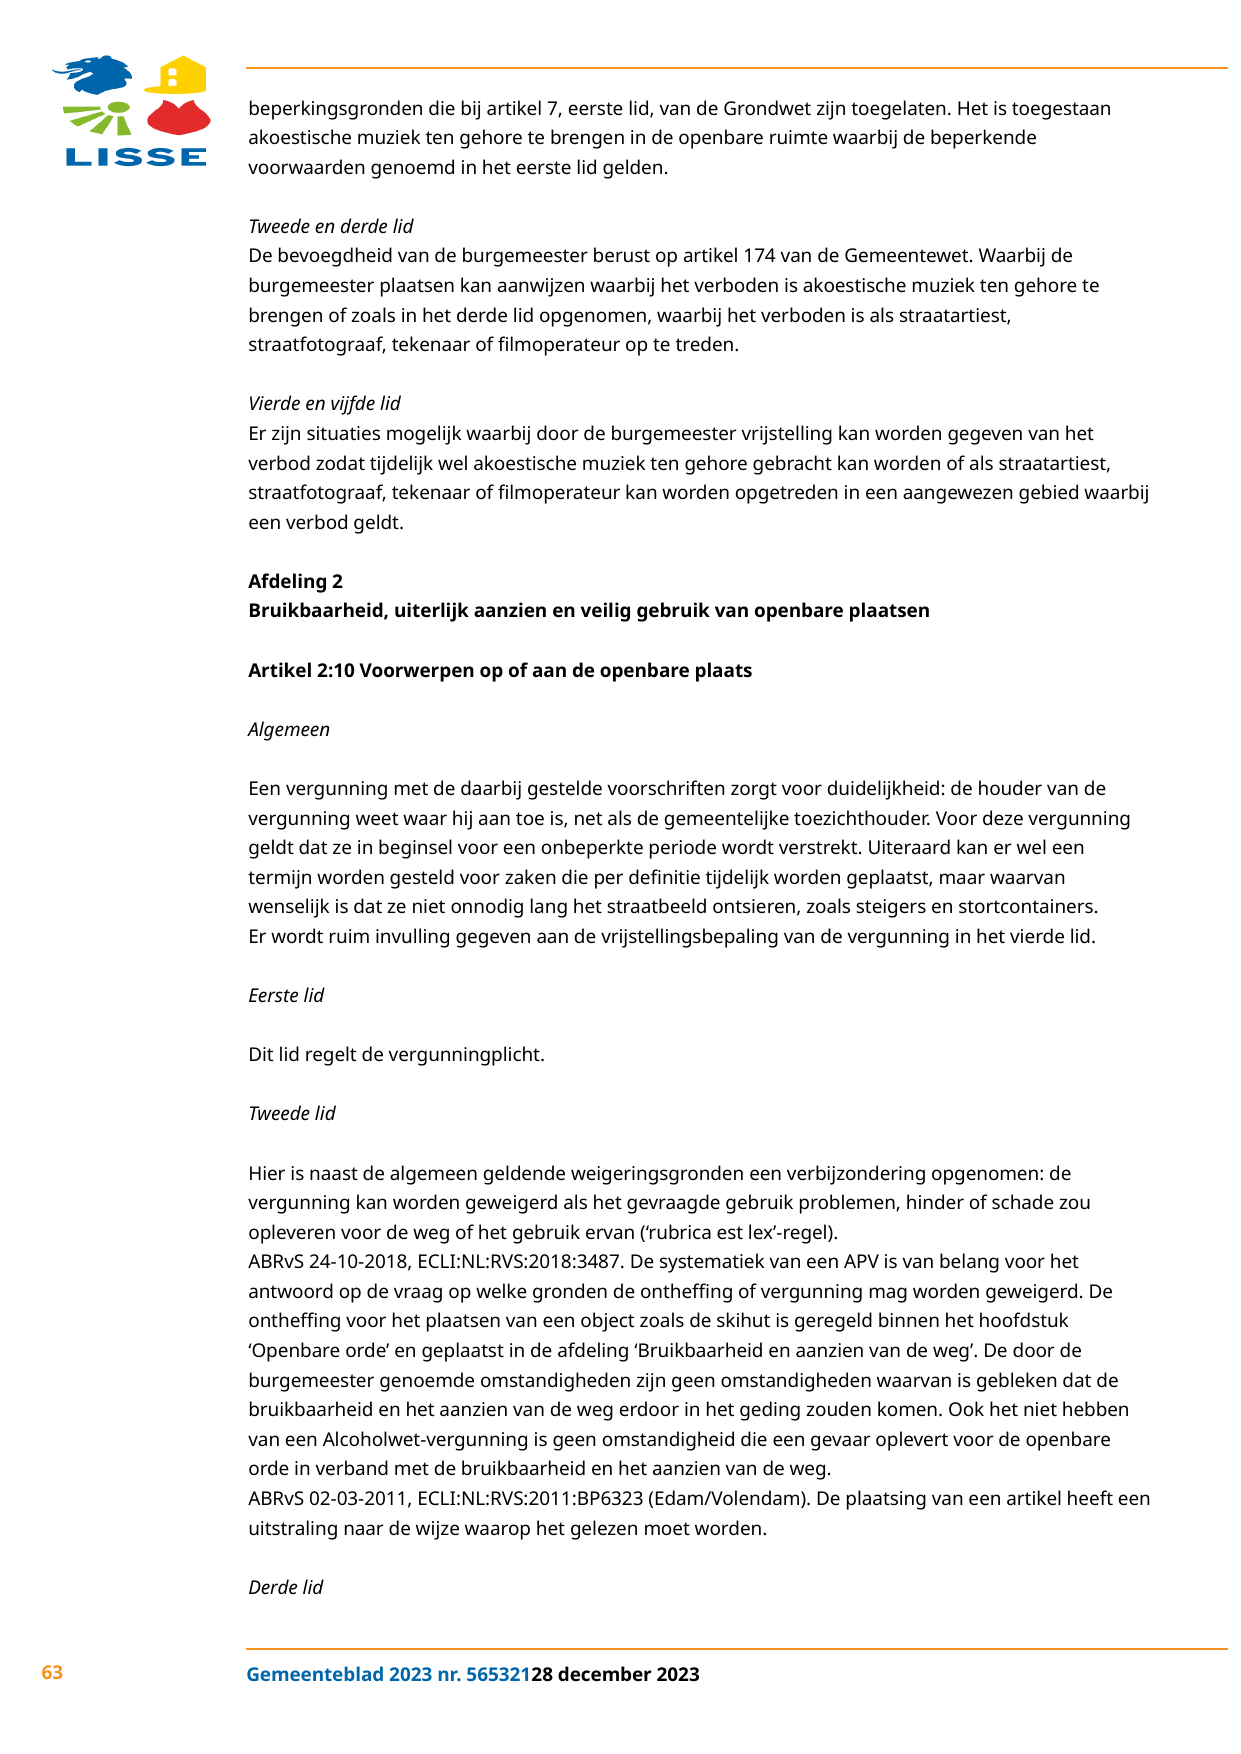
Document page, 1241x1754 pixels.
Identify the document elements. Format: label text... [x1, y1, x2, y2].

text Tweede en derde lid [248, 213, 1152, 239]
picture [41, 47, 231, 172]
text Dit lid regelt de vergunningplicht. [248, 1041, 1152, 1067]
text De bevoegdheid van de burgemeester berust op artikel 174 van de Gemeentewet. Waarbij de burgemeester plaatsen kan aanwijzen waarbij het verboden is akoestische muziek ten gehore te brengen of zoals in het derde lid opgenomen, waarbij het verboden is als straatartiest, straatfotograaf, tekenaar of filmoperateur op te treden. [248, 243, 1152, 357]
text ABRvS 02-03-2011, ECLI:NL:RVS:2011:BP6323 (Edam/Volendam). De plaatsing van een artikel heeft een uitstraling naar de wijze waarop het gelezen moet worden. [248, 1485, 1152, 1541]
text Een vergunning met de daarbij gestelde voorschriften zorgt voor duidelijkheid: de houder van de vergunning weet waar hij aan toe is, net als de gemeentelijke toezichthouder. Voor deze vergunning geldt dat ze in beginsel voor een onbeperkte periode wordt verstrekt. Uiteraard kan er wel een termijn worden gesteld voor zaken die per definitie tijdelijk worden geplaatst, maar waarvan wenselijk is dat ze niet onnodig lang het straatbeeld ontsieren, zoals steigers en stortcontainers. [248, 775, 1152, 919]
text Derde lid [248, 1574, 1152, 1600]
text Hier is naast de algemeen geldende weigeringsgronden een verbijzondering opgenomen: de vergunning kan worden geweigerd als het gevraagde gebruik problemen, hinder of schade zou opleveren voor de weg of het gebruik ervan (‘rubrica est lex’-regel). [248, 1160, 1152, 1245]
text Vierde en vijfde lid [248, 391, 1152, 416]
text Er zijn situaties mogelijk waarbij door de burgemeester vrijstelling kan worden gegeven van het verbod zodat tijdelijk wel akoestische muziek ten gehore gebracht kan worden of als straatartiest, straatfotograaf, tekenaar of filmoperateur kan worden opgetreden in een aangewezen gebied waarbij een verbod geldt. [248, 420, 1152, 535]
text ABRvS 24-10-2018, ECLI:NL:RVS:2018:3487. De systematiek van een APV is van belang voor het antwoord op de vraag op welke gronden de ontheffing of vergunning mag worden geweigerd. De ontheffing voor het plaatsen van een object zoals de skihut is geregeld binnen het hoofdstuk ‘Openbare orde’ en geplaatst in de afdeling ‘Bruikbaarheid en aanzien van de weg’. De door de burgemeester genoemde omstandigheden zijn geen omstandigheden waarvan is gebleken dat de bruikbaarheid en het aanzien van de weg erdoor in het geding zouden komen. Ook het niet hebben van een Alcoholwet-vergunning is geen omstandigheid die een gevaar oplevert voor de openbare orde in verband met de bruikbaarheid en het aanzien van de weg. [248, 1248, 1152, 1481]
text Artikel 2:10 Voorwerpen op of aan de openbare plaats [248, 657, 1152, 683]
text Bruikbaarheid, uiterlijk aanzien en veilig gebruik van openbare plaatsen [248, 598, 1152, 623]
text Tweede lid [248, 1101, 1152, 1126]
text Eerste lid [248, 982, 1152, 1008]
text Er wordt ruim invulling gegeven aan de vrijstellingsbepaling van de vergunning in het vierde lid. [248, 923, 1152, 949]
text Algemeen [248, 716, 1152, 742]
text Afdeling 2 [248, 568, 1152, 594]
text beperkingsgronden die bij artikel 7, eerste lid, van de Grondwet zijn toegelaten. Het is toegestaan akoestische muziek ten gehore te brengen in de openbare ruimte waarbij de beperkende voorwaarden genoemd in het eerste lid gelden. [248, 95, 1152, 180]
